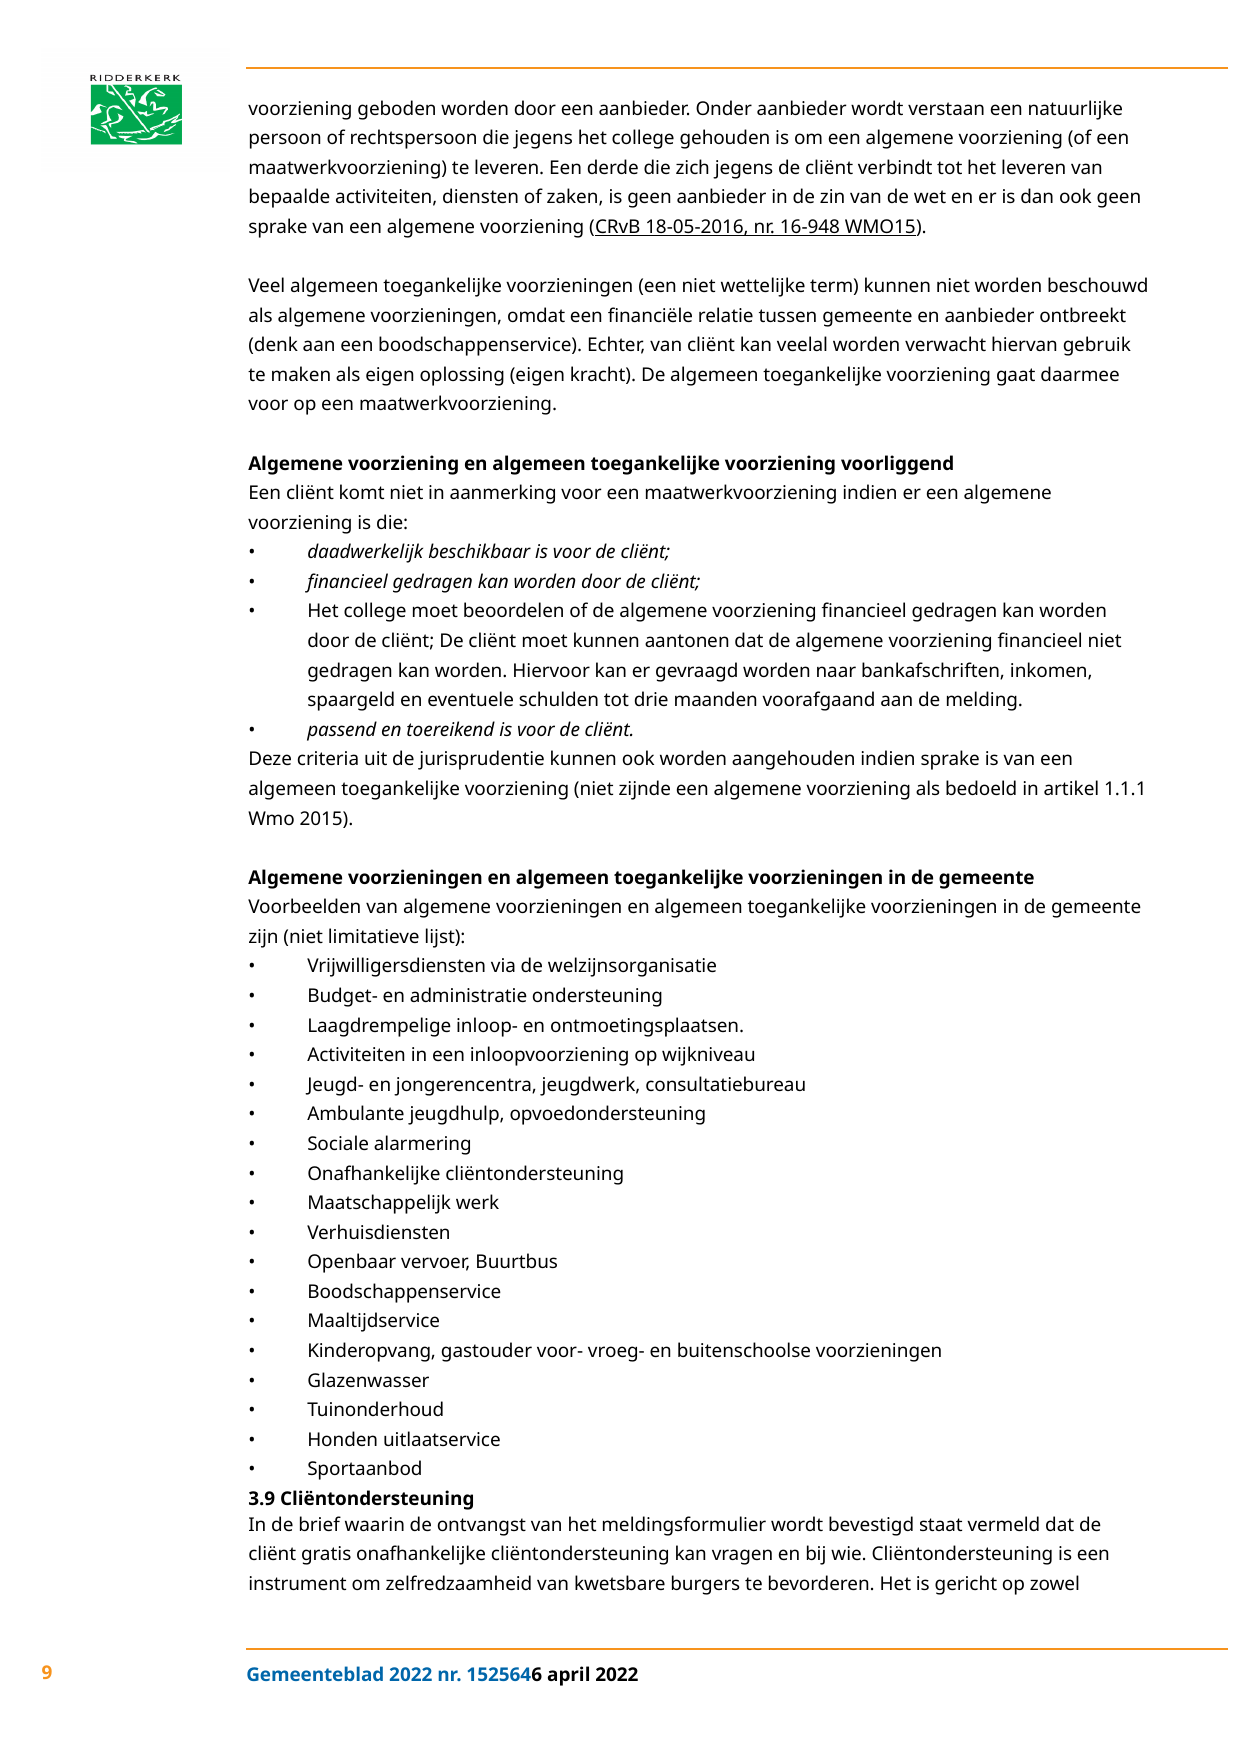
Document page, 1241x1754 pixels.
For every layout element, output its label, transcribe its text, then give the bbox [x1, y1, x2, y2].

list Jeugd- en jongerencentra, jeugdwerk, consultatiebureau [248, 1071, 1152, 1097]
text Deze criteria uit de jurisprudentie kunnen ook worden aangehouden indien sprake is van een algemeen toegankelijke voorziening (niet zijnde een algemene voorziening als bedoeld in artikel 1.1.1 Wmo 2015). [248, 746, 1152, 831]
list Openbaar vervoer, Buurtbus [248, 1248, 1152, 1274]
list daadwerkelijk beschikbaar is voor de cliënt; [248, 538, 1152, 564]
text In de brief waarin de ontvangst van het meldingsformulier wordt bevestigd staat vermeld dat de cliënt gratis onafhankelijke cliëntondersteuning kan vragen en bij wie. Cliëntondersteuning is een instrument om zelfredzaamheid van kwetsbare burgers te bevorderen. Het is gericht op zowel [248, 1511, 1152, 1596]
list Budget- en administratie ondersteuning [248, 982, 1152, 1008]
list Onafhankelijke cliëntondersteuning [248, 1160, 1152, 1186]
list Activiteiten in een inloopvoorziening op wijkniveau [248, 1041, 1152, 1067]
text Algemene voorziening en algemeen toegankelijke voorziening voorliggend [248, 450, 1152, 476]
list Verhuisdiensten [248, 1219, 1152, 1245]
list Maatschappelijk werk [248, 1189, 1152, 1215]
text Een cliënt komt niet in aanmerking voor een maatwerkvoorziening indien er een algemene voorziening is die: [248, 479, 1152, 535]
text Voorbeelden van algemene voorzieningen en algemeen toegankelijke voorzieningen in de gemeente zijn (niet limitatieve lijst): [248, 893, 1152, 949]
list Sociale alarmering [248, 1130, 1152, 1156]
list Kinderopvang, gastouder voor- vroeg- en buitenschoolse voorzieningen [248, 1337, 1152, 1363]
list Sportaanbod [248, 1456, 1152, 1481]
list Honden uitlaatservice [248, 1426, 1152, 1452]
text voorziening geboden worden door een aanbieder. Onder aanbieder wordt verstaan een natuurlijke persoon of rechtspersoon die jegens het college gehouden is om een algemene voorziening (of een maatwerkvoorziening) te leveren. Een derde die zich jegens de cliënt verbindt tot het leveren van bepaalde activiteiten, diensten of zaken, is geen aanbieder in de zin van de wet en er is dan ook geen sprake van een algemene voorziening (CRvB 18-05-2016, nr. 16-948 WMO15). [248, 95, 1152, 239]
list Maaltijdservice [248, 1308, 1152, 1333]
text Algemene voorzieningen en algemeen toegankelijke voorzieningen in de gemeente [248, 864, 1152, 890]
list Laagdrempelige inloop- en ontmoetingsplaatsen. [248, 1012, 1152, 1038]
list Ambulante jeugdhulp, opvoedondersteuning [248, 1101, 1152, 1126]
list Tuinonderhoud [248, 1396, 1152, 1422]
picture [41, 47, 231, 172]
list Boodschappenservice [248, 1278, 1152, 1304]
list Glazenwasser [248, 1367, 1152, 1393]
list Het college moet beoordelen of de algemene voorziening financieel gedragen kan worden door de cliënt; De cliënt moet kunnen aantonen dat de algemene voorziening financieel niet gedragen kan worden. Hiervoor kan er gevraagd worden naar bankafschriften, inkomen, spaargeld en eventuele schulden tot drie maanden voorafgaand aan de melding. [248, 598, 1152, 712]
text Veel algemeen toegankelijke voorzieningen (een niet wettelijke term) kunnen niet worden beschouwd als algemene voorzieningen, omdat een financiële relatie tussen gemeente en aanbieder ontbreekt (denk aan een boodschappenservice). Echter, van cliënt kan veelal worden verwacht hiervan gebruik te maken als eigen oplossing (eigen kracht). De algemeen toegankelijke voorziening gaat daarmee voor op een maatwerkvoorziening. [248, 272, 1152, 416]
list Vrijwilligersdiensten via de welzijnsorganisatie [248, 953, 1152, 978]
text 3.9 Cliëntondersteuning [248, 1485, 1152, 1511]
list financieel gedragen kan worden door de cliënt; [248, 568, 1152, 594]
list passend en toereikend is voor de cliënt. [248, 716, 1152, 742]
